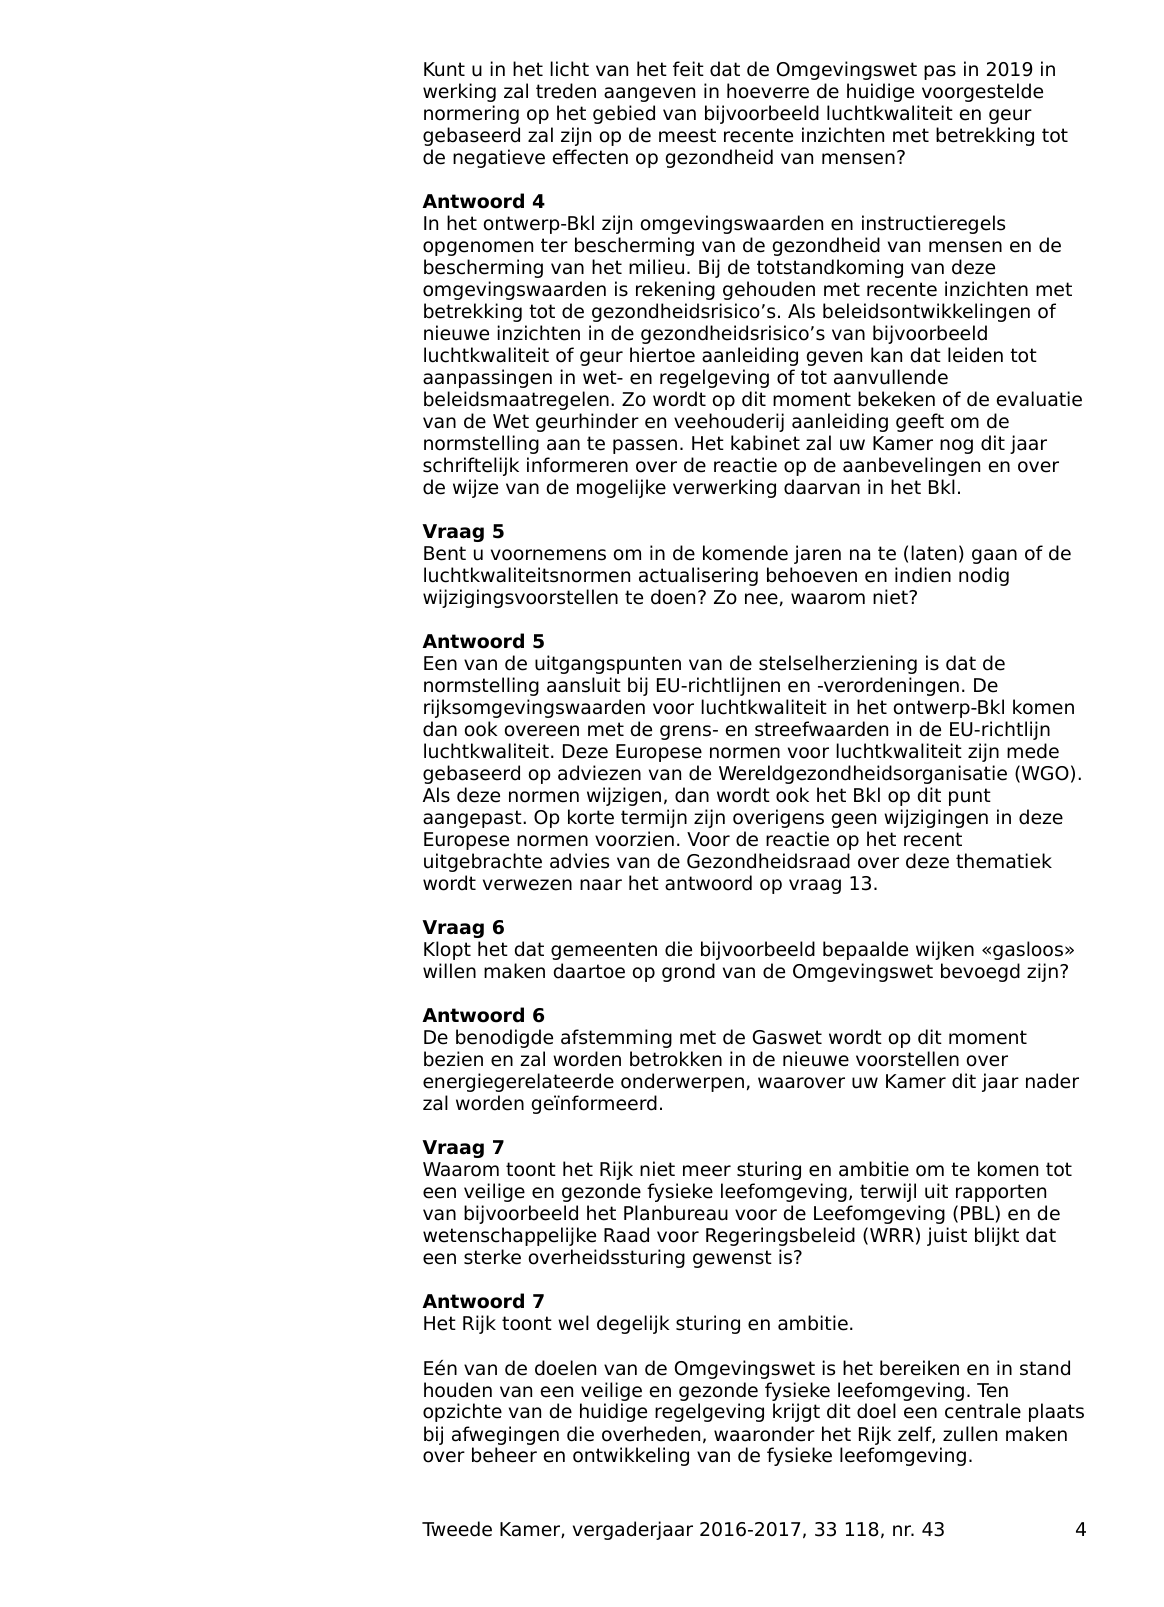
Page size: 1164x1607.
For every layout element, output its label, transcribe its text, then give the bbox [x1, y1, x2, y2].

text Een van de uitgangspunten van de stelselherziening is dat de normstelling aansluit bij EU-richtlijnen en -verordeningen. De rijksomgevingswaarden voor luchtkwaliteit in het ontwerp-Bkl komen dan ook overeen met de grens- en streefwaarden in de EU-richtlijn luchtkwaliteit. Deze Europese normen voor luchtkwaliteit zijn mede gebaseerd op adviezen van de Wereldgezondheidsorganisatie (WGO). Als deze normen wijzigen, dan wordt ook het Bkl op dit punt aangepast. Op korte termijn zijn overigens geen wijzigingen in deze Europese normen voorzien. Voor de reactie op het recent uitgebrachte advies van de Gezondheidsraad over deze thematiek wordt verwezen naar het antwoord op vraag 13. [422, 653, 1087, 895]
text In het ontwerp-Bkl zijn omgevingswaarden en instructieregels opgenomen ter bescherming van de gezondheid van mensen en de bescherming van het milieu. Bij de totstandkoming van deze omgevingswaarden is rekening gehouden met recente inzichten met betrekking tot de gezondheidsrisico’s. Als beleidsontwikkelingen of nieuwe inzichten in de gezondheidsrisico’s van bijvoorbeeld luchtkwaliteit of geur hiertoe aanleiding geven kan dat leiden tot aanpassingen in wet- en regelgeving of tot aanvullende beleidsmaatregelen. Zo wordt op dit moment bekeken of de evaluatie van de Wet geurhinder en veehouderij aanleiding geeft om de normstelling aan te passen. Het kabinet zal uw Kamer nog dit jaar schriftelijk informeren over de reactie op de aanbevelingen en over de wijze van de mogelijke verwerking daarvan in het Bkl. [422, 213, 1087, 499]
text Het Rijk toont wel degelijk sturing en ambitie. [422, 1313, 1087, 1335]
text Kunt u in het licht van het feit dat de Omgevingswet pas in 2019 in werking zal treden aangeven in hoeverre de huidige voorgestelde normering op het gebied van bijvoorbeeld luchtkwaliteit en geur gebaseerd zal zijn op de meest recente inzichten met betrekking tot de negatieve effecten op gezondheid van mensen? [422, 59, 1087, 169]
text Antwoord 6 [422, 1005, 1087, 1027]
text Antwoord 4 [422, 191, 1087, 213]
text De benodigde afstemming met de Gaswet wordt op dit moment bezien en zal worden betrokken in de nieuwe voorstellen over energiegerelateerde onderwerpen, waarover uw Kamer dit jaar nader zal worden geïnformeerd. [422, 1027, 1087, 1115]
text Antwoord 7 [422, 1291, 1087, 1313]
text Bent u voornemens om in de komende jaren na te (laten) gaan of de luchtkwaliteitsnormen actualisering behoeven en indien nodig wijzigingsvoorstellen te doen? Zo nee, waarom niet? [422, 543, 1087, 609]
text Vraag 7 [422, 1137, 1087, 1159]
text Waarom toont het Rijk niet meer sturing en ambitie om te komen tot een veilige en gezonde fysieke leefomgeving, terwijl uit rapporten van bijvoorbeeld het Planbureau voor de Leefomgeving (PBL) en de wetenschappelijke Raad voor Regeringsbeleid (WRR) juist blijkt dat een sterke overheidssturing gewenst is? [422, 1159, 1087, 1269]
text Vraag 5 [422, 521, 1087, 543]
text Eén van de doelen van de Omgevingswet is het bereiken en in stand houden van een veilige en gezonde fysieke leefomgeving. Ten opzichte van de huidige regelgeving krijgt dit doel een centrale plaats bij afwegingen die overheden, waaronder het Rijk zelf, zullen maken over beheer en ontwikkeling van de fysieke leefomgeving. [422, 1357, 1087, 1467]
text Antwoord 5 [422, 631, 1087, 653]
text Klopt het dat gemeenten die bijvoorbeeld bepaalde wijken «gasloos» willen maken daartoe op grond van de Omgevingswet bevoegd zijn? [422, 939, 1087, 983]
text Vraag 6 [422, 917, 1087, 939]
